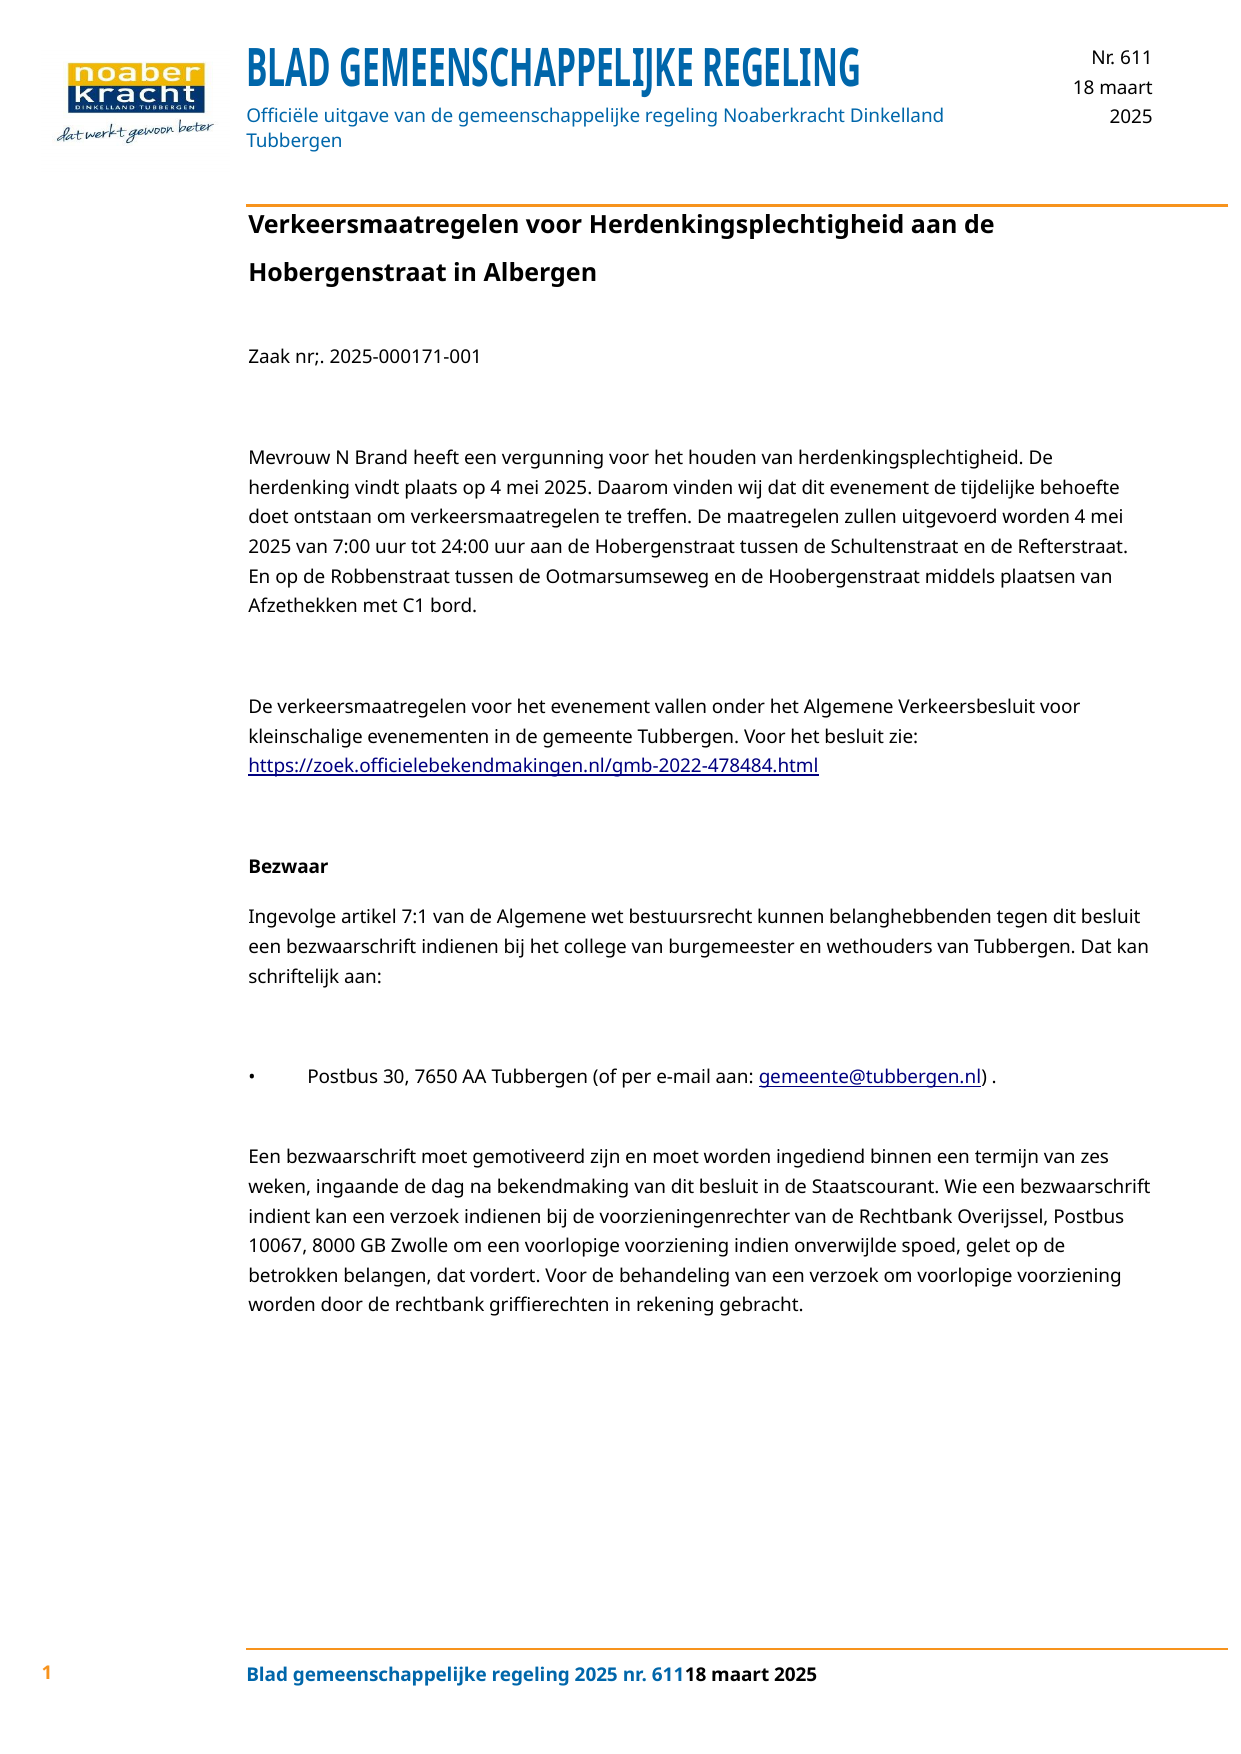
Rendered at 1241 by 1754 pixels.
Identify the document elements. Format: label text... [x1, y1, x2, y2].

text De verkeersmaatregelen voor het evenement vallen onder het Algemene Verkeersbesluit voor kleinschalige evenementen in de gemeente Tubbergen. Voor het besluit zie: https://zoek.officielebekendmakingen.nl/gmb-2022-478484.html [248, 693, 1152, 778]
text Een bezwaarschrift moet gemotiveerd zijn en moet worden ingediend binnen een termijn van zes weken, ingaande de dag na bekendmaking van dit besluit in de Staatscourant. Wie een bezwaarschrift indient kan een verzoek indienen bij de voorzieningenrechter van de Rechtbank Overijssel, Postbus 10067, 8000 GB Zwolle om een voorlopige voorziening indien onverwijlde spoed, gelet op de betrokken belangen, dat vordert. Voor de behandeling van een verzoek om voorlopige voorziening worden door de rechtbank griffierechten in rekening gebracht. [248, 1144, 1152, 1317]
list Postbus 30, 7650 AA Tubbergen (of per e-mail aan: gemeente@tubbergen.nl) . [248, 1064, 1152, 1089]
text Mevrouw N Brand heeft een vergunning voor het houden van herdenkingsplechtigheid. De herdenking vindt plaats op 4 mei 2025. Daarom vinden wij dat dit evenement de tijdelijke behoefte doet ontstaan om verkeersmaatregelen te treffen. De maatregelen zullen uitgevoerd worden 4 mei 2025 van 7:00 uur tot 24:00 uur aan de Hobergenstraat tussen de Schultenstraat en de Refterstraat. En op de Robbenstraat tussen de Ootmarsumseweg en de Hoobergenstraat middels plaatsen van Afzethekken met C1 bord. [248, 444, 1152, 618]
text Bezwaar [248, 853, 1152, 879]
text Zaak nr;. 2025-000171-001 [248, 344, 1152, 369]
picture [41, 47, 231, 172]
text Ingevolge artikel 7:1 van de Algemene wet bestuursrecht kunnen belanghebbenden tegen dit besluit een bezwaarschrift indienen bij het college van burgemeester en wethouders van Tubbergen. Dat kan schriftelijk aan: [248, 904, 1152, 988]
text Verkeersmaatregelen voor Herdenkingsplechtigheid aan de Hobergenstraat in Albergen [248, 207, 1152, 288]
